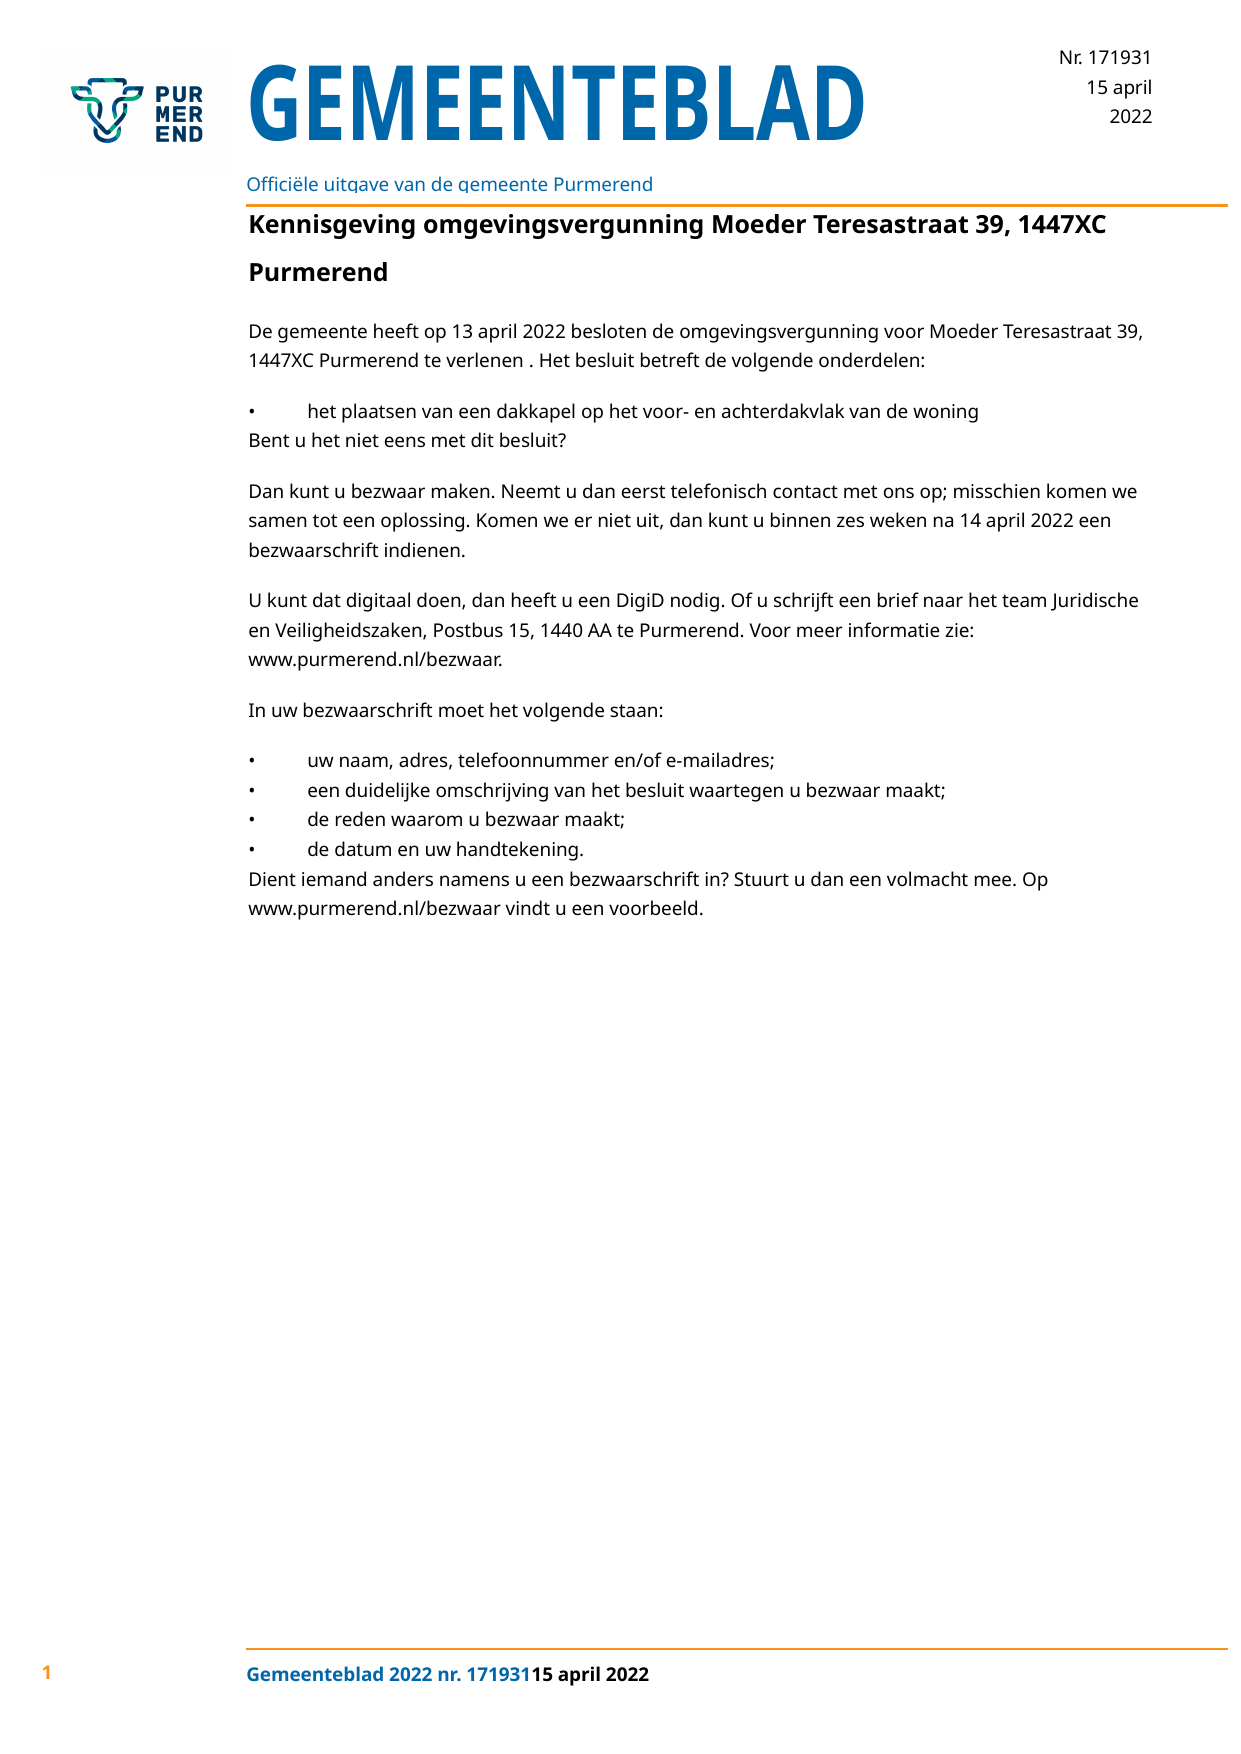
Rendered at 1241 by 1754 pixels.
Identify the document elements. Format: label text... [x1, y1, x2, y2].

text In uw bezwaarschrift moet het volgende staan: [248, 697, 1152, 723]
list een duidelijke omschrijving van het besluit waartegen u bezwaar maakt; [248, 777, 1152, 803]
text Dient iemand anders namens u een bezwaarschrift in? Stuurt u dan een volmacht mee. Op www.purmerend.nl/bezwaar vindt u een voorbeeld. [248, 866, 1152, 921]
list de reden waarom u bezwaar maakt; [248, 807, 1152, 832]
text U kunt dat digitaal doen, dan heeft u een DigiD nodig. Of u schrijft een brief naar het team Juridische en Veiligheidszaken, Postbus 15, 1440 AA te Purmerend. Voor meer informatie zie: www.purmerend.nl/bezwaar. [248, 587, 1152, 672]
picture [41, 47, 231, 172]
text De gemeente heeft op 13 april 2022 besloten de omgevingsvergunning voor Moeder Teresastraat 39, 1447XC Purmerend te verlenen . Het besluit betreft de volgende onderdelen: [248, 318, 1152, 373]
text Bent u het niet eens met dit besluit? [248, 427, 1152, 453]
text Kennisgeving omgevingsvergunning Moeder Teresastraat 39, 1447XC Purmerend [248, 207, 1152, 288]
list de datum en uw handtekening. [248, 836, 1152, 862]
list het plaatsen van een dakkapel op het voor- en achterdakvlak van de woning [248, 398, 1152, 424]
list uw naam, adres, telefoonnummer en/of e-mailadres; [248, 747, 1152, 773]
text Dan kunt u bezwaar maken. Neemt u dan eerst telefonisch contact met ons op; misschien komen we samen tot een oplossing. Komen we er niet uit, dan kunt u binnen zes weken na 14 april 2022 een bezwaarschrift indienen. [248, 478, 1152, 563]
